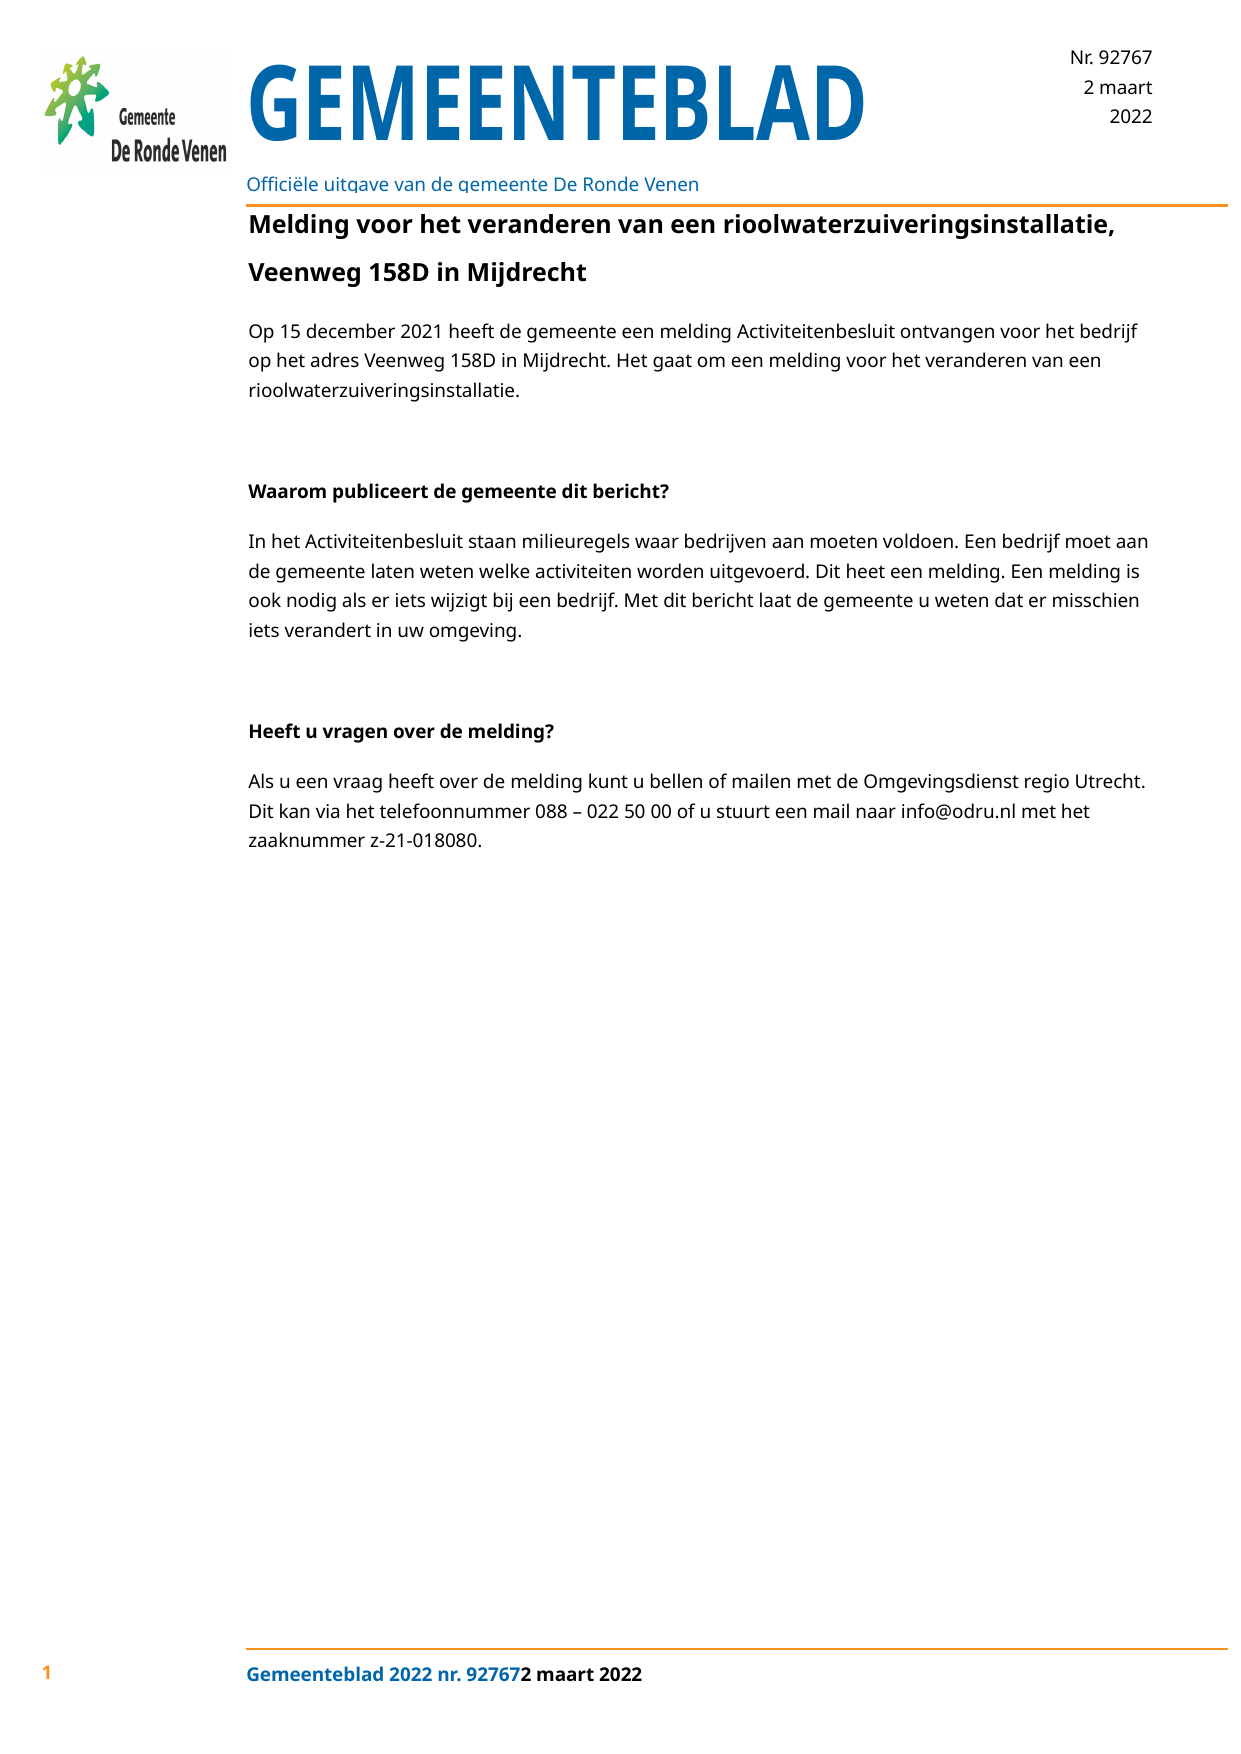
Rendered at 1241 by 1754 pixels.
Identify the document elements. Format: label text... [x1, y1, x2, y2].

text Heeft u vragen over de melding? [248, 718, 1152, 744]
picture [41, 47, 231, 172]
text In het Activiteitenbesluit staan milieuregels waar bedrijven aan moeten voldoen. Een bedrijf moet aan de gemeente laten weten welke activiteiten worden uitgevoerd. Dit heet een melding. Een melding is ook nodig als er iets wijzigt bij een bedrijf. Met dit bericht laat de gemeente u weten dat er misschien iets verandert in uw omgeving. [248, 528, 1152, 643]
text Op 15 december 2021 heeft de gemeente een melding Activiteitenbesluit ontvangen voor het bedrijf op het adres Veenweg 158D in Mijdrecht. Het gaat om een melding voor het veranderen van een rioolwaterzuiveringsinstallatie. [248, 318, 1152, 403]
text Waarom publiceert de gemeente dit bericht? [248, 478, 1152, 504]
text Als u een vraag heeft over de melding kunt u bellen of mailen met de Omgevingsdienst regio Utrecht. Dit kan via het telefoonnummer 088 – 022 50 00 of u stuurt een mail naar info@odru.nl met het zaaknummer z-21-018080. [248, 768, 1152, 853]
text Melding voor het veranderen van een rioolwaterzuiveringsinstallatie, Veenweg 158D in Mijdrecht [248, 207, 1152, 288]
